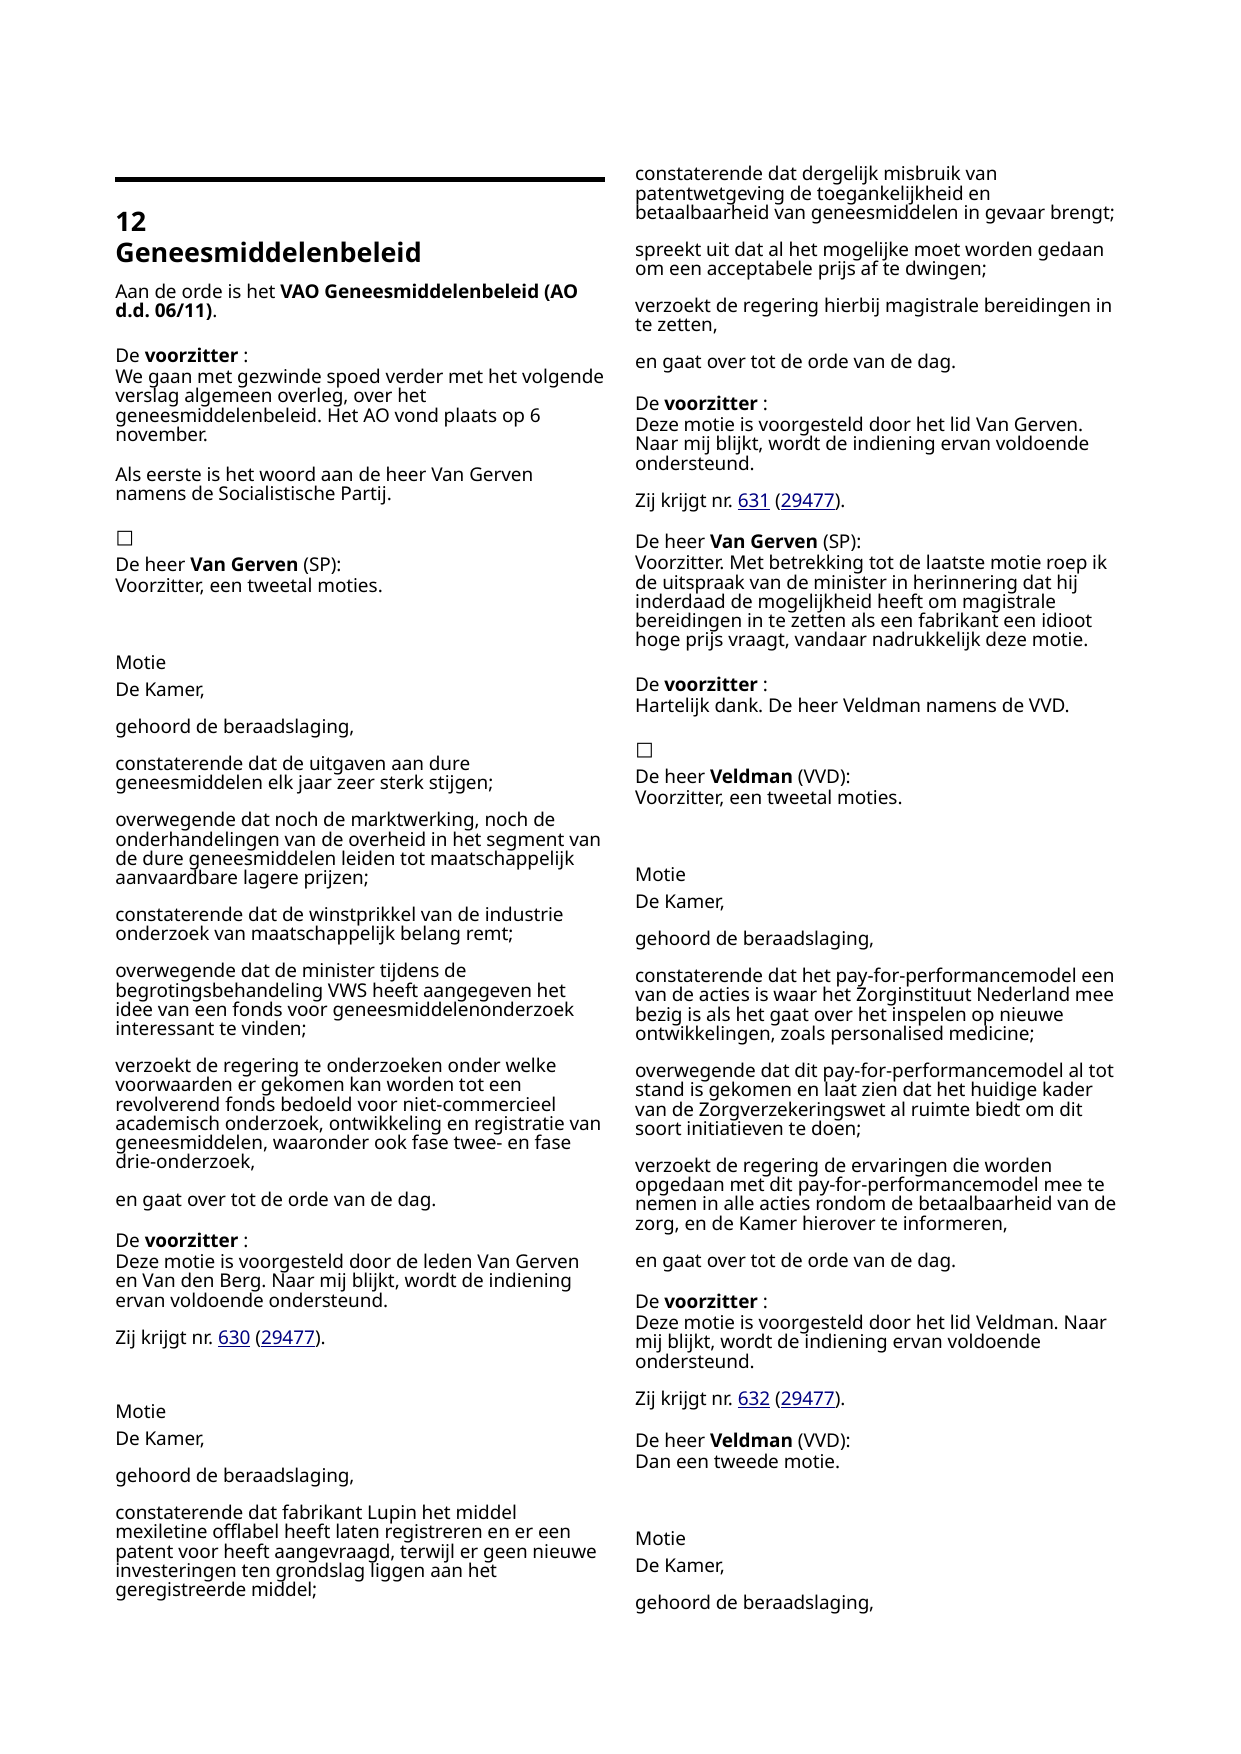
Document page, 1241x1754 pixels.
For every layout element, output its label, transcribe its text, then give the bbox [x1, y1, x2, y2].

text gehoord de beraadslaging, [115, 718, 605, 737]
text Motie [635, 1525, 1125, 1551]
text De voorzitter : [635, 390, 1125, 416]
text De Kamer, [115, 1430, 605, 1449]
text Zij krijgt nr. 632 (29477). [635, 1390, 1125, 1409]
text overwegende dat dit pay-for-performancemodel al tot stand is gekomen en laat zien dat het huidige kader van de Zorgverzekeringswet al ruimte biedt om dit soort initiatieven te doen; [635, 1062, 1125, 1139]
text Voorzitter, een tweetal moties. [115, 577, 605, 596]
text De Kamer, [115, 681, 605, 700]
text De heer Veldman (VVD): [635, 763, 1125, 789]
text gehoord de beraadslaging, [635, 930, 1125, 949]
text Deze motie is voorgesteld door het lid Van Gerven. Naar mij blijkt, wordt de indiening ervan voldoende ondersteund. [635, 416, 1125, 474]
text gehoord de beraadslaging, [635, 1594, 1125, 1613]
text constaterende dat dergelijk misbruik van patentwetgeving de toegankelijkheid en betaalbaarheid van geneesmiddelen in gevaar brengt; [635, 165, 1125, 223]
text en gaat over tot de orde van de dag. [115, 1191, 605, 1210]
text De Kamer, [635, 893, 1125, 912]
text De voorzitter : [635, 672, 1125, 697]
text We gaan met gezwinde spoed verder met het volgende verslag algemeen overleg, over het geneesmiddelenbeleid. Het AO vond plaats op 6 november. [115, 368, 605, 445]
text Geneesmiddelenbeleid [115, 239, 605, 283]
text Motie [635, 862, 1125, 887]
text De heer Van Gerven (SP): [115, 551, 605, 577]
text overwegende dat de minister tijdens de begrotingsbehandeling VWS heeft aangegeven het idee van een fonds voor geneesmiddelenonderzoek interessant te vinden; [115, 962, 605, 1039]
text Zij krijgt nr. 631 (29477). [635, 492, 1125, 511]
text en gaat over tot de orde van de dag. [635, 1252, 1125, 1271]
text ⬜ [115, 525, 605, 551]
text Motie [115, 649, 605, 675]
text Voorzitter, een tweetal moties. [635, 789, 1125, 808]
text Voorzitter. Met betrekking tot de laatste motie roep ik de uitspraak van de minister in herinnering dat hij inderdaad de mogelijkheid heeft om magistrale bereidingen in te zetten als een fabrikant een idioot hoge prijs vraagt, vandaar nadrukkelijk deze motie. [635, 554, 1125, 651]
text De voorzitter : [115, 1227, 605, 1253]
text overwegende dat noch de marktwerking, noch de onderhandelingen van de overheid in het segment van de dure geneesmiddelen leiden tot maatschappelijk aanvaardbare lagere prijzen; [115, 811, 605, 888]
text spreekt uit dat al het mogelijke moet worden gedaan om een acceptabele prijs af te dwingen; [635, 241, 1125, 279]
text De heer Van Gerven (SP): [635, 529, 1125, 554]
text verzoekt de regering hierbij magistrale bereidingen in te zetten, [635, 297, 1125, 336]
text Aan de orde is het VAO Geneesmiddelenbeleid (AO d.d. 06/11). [115, 283, 605, 322]
text Dan een tweede motie. [635, 1453, 1125, 1472]
text Als eerste is het woord aan de heer Van Gerven namens de Socialistische Partij. [115, 466, 605, 504]
text Motie [115, 1398, 605, 1424]
text Hartelijk dank. De heer Veldman namens de VVD. [635, 697, 1125, 717]
text ⬜ [635, 737, 1125, 763]
text De Kamer, [635, 1557, 1125, 1576]
text Zij krijgt nr. 630 (29477). [115, 1329, 605, 1348]
text De voorzitter : [635, 1288, 1125, 1314]
text constaterende dat het pay-for-performancemodel een van de acties is waar het Zorginstituut Nederland mee bezig is als het gaat over het inspelen op nieuwe ontwikkelingen, zoals personalised medicine; [635, 967, 1125, 1044]
text Deze motie is voorgesteld door het lid Veldman. Naar mij blijkt, wordt de indiening ervan voldoende ondersteund. [635, 1314, 1125, 1372]
text verzoekt de regering te onderzoeken onder welke voorwaarden er gekomen kan worden tot een revolverend fonds bedoeld voor niet-commercieel academisch onderzoek, ontwikkeling en registratie van geneesmiddelen, waaronder ook fase twee- en fase drie-onderzoek, [115, 1057, 605, 1173]
text constaterende dat fabrikant Lupin het middel mexiletine offlabel heeft laten registreren en er een patent voor heeft aangevraagd, terwijl er geen nieuwe investeringen ten grondslag liggen aan het geregistreerde middel; [115, 1504, 605, 1600]
text en gaat over tot de orde van de dag. [635, 353, 1125, 373]
text constaterende dat de uitgaven aan dure geneesmiddelen elk jaar zeer sterk stijgen; [115, 755, 605, 794]
text verzoekt de regering de ervaringen die worden opgedaan met dit pay-for-performancemodel mee te nemen in alle acties rondom de betaalbaarheid van de zorg, en de Kamer hierover te informeren, [635, 1157, 1125, 1234]
text gehoord de beraadslaging, [115, 1467, 605, 1486]
text De voorzitter : [115, 342, 605, 368]
text De heer Veldman (VVD): [635, 1427, 1125, 1453]
text 12 [115, 203, 605, 239]
text constaterende dat de winstprikkel van de industrie onderzoek van maatschappelijk belang remt; [115, 906, 605, 945]
text Deze motie is voorgesteld door de leden Van Gerven en Van den Berg. Naar mij blijkt, wordt de indiening ervan voldoende ondersteund. [115, 1253, 605, 1311]
